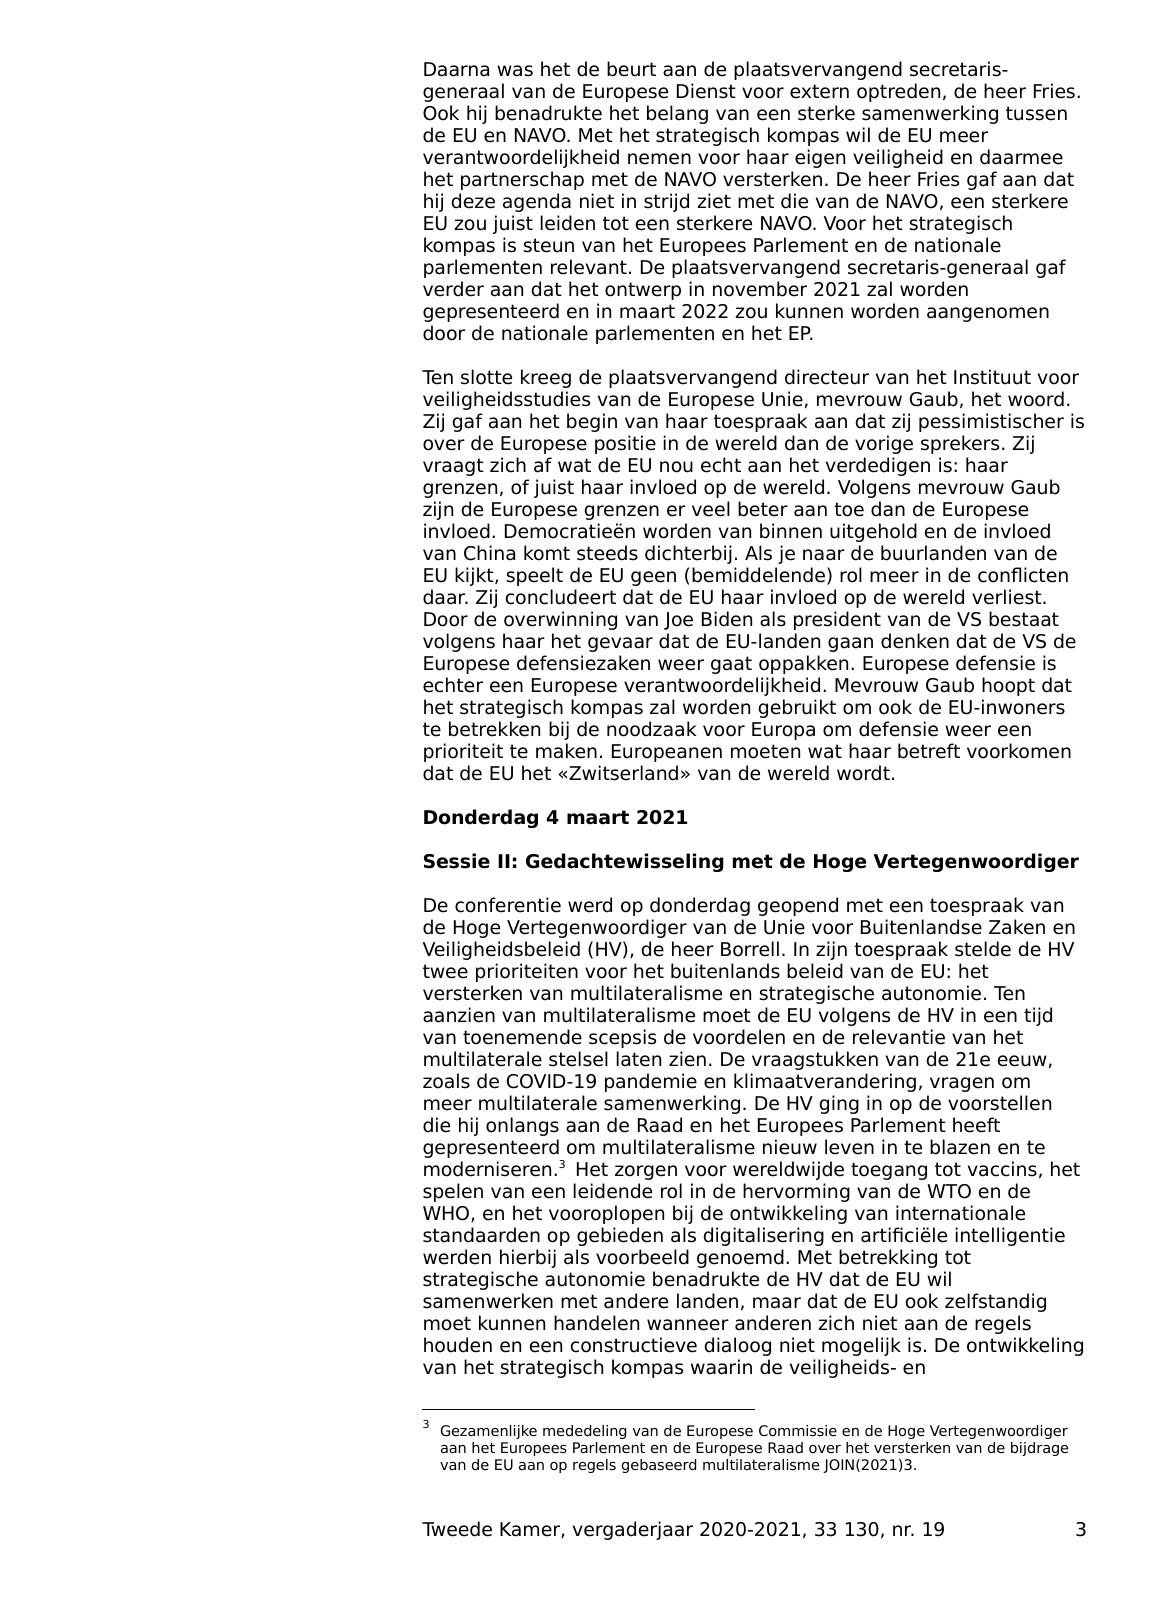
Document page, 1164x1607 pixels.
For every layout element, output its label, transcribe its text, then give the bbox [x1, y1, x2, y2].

text De conferentie werd op donderdag geopend met een toespraak van de Hoge Vertegenwoordiger van de Unie voor Buitenlandse Zaken en Veiligheidsbeleid (HV), de heer Borrell. In zijn toespraak stelde de HV twee prioriteiten voor het buitenlands beleid van de EU: het versterken van multilateralisme en strategische autonomie. Ten aanzien van multilateralisme moet de EU volgens de HV in een tijd van toenemende scepsis de voordelen en de relevantie van het multilaterale stelsel laten zien. De vraagstukken van de 21e eeuw, zoals de COVID-19 pandemie en klimaatverandering, vragen om meer multilaterale samenwerking. De HV ging in op de voorstellen die hij onlangs aan de Raad en het Europees Parlement heeft gepresenteerd om multilateralisme nieuw leven in te blazen en te moderniseren. Het zorgen voor wereldwijde toegang tot vaccins, het spelen van een leidende rol in de hervorming van de WTO en de WHO, en het vooroplopen bij de ontwikkeling van internationale standaarden op gebieden als digitalisering en artificiële intelligentie werden hierbij als voorbeeld genoemd. Met betrekking tot strategische autonomie benadrukte de HV dat de EU wil samenwerken met andere landen, maar dat de EU ook zelfstandig moet kunnen handelen wanneer anderen zich niet aan de regels houden en een constructieve dialoog niet mogelijk is. De ontwikkeling van het strategisch kompas waarin de veiligheids- en [422, 895, 1087, 1379]
text Gezamenlijke mededeling van de Europese Commissie en de Hoge Vertegenwoordiger aan het Europees Parlement en de Europese Raad over het versterken van de bijdrage van de EU aan op regels gebaseerd multilateralisme JOIN(2021)3. [422, 1418, 1087, 1474]
text Ten slotte kreeg de plaatsvervangend directeur van het Instituut voor veiligheidsstudies van de Europese Unie, mevrouw Gaub, het woord. Zij gaf aan het begin van haar toespraak aan dat zij pessimistischer is over de Europese positie in de wereld dan de vorige sprekers. Zij vraagt zich af wat de EU nou echt aan het verdedigen is: haar grenzen, of juist haar invloed op de wereld. Volgens mevrouw Gaub zijn de Europese grenzen er veel beter aan toe dan de Europese invloed. Democratieën worden van binnen uitgehold en de invloed van China komt steeds dichterbij. Als je naar de buurlanden van de EU kijkt, speelt de EU geen (bemiddelende) rol meer in de conflicten daar. Zij concludeert dat de EU haar invloed op de wereld verliest. Door de overwinning van Joe Biden als president van de VS bestaat volgens haar het gevaar dat de EU-landen gaan denken dat de VS de Europese defensiezaken weer gaat oppakken. Europese defensie is echter een Europese verantwoordelijkheid. Mevrouw Gaub hoopt dat het strategisch kompas zal worden gebruikt om ook de EU-inwoners te betrekken bij de noodzaak voor Europa om defensie weer een prioriteit te maken. Europeanen moeten wat haar betreft voorkomen dat de EU het «Zwitserland» van de wereld wordt. [422, 367, 1087, 784]
subtitle Sessie II: Gedachtewisseling met de Hoge Vertegenwoordiger [422, 851, 1087, 873]
subtitle Donderdag 4 maart 2021 [422, 807, 1087, 829]
text Daarna was het de beurt aan de plaatsvervangend secretaris-generaal van de Europese Dienst voor extern optreden, de heer Fries. Ook hij benadrukte het belang van een sterke samenwerking tussen de EU en NAVO. Met het strategisch kompas wil de EU meer verantwoordelijkheid nemen voor haar eigen veiligheid en daarmee het partnerschap met de NAVO versterken. De heer Fries gaf aan dat hij deze agenda niet in strijd ziet met die van de NAVO, een sterkere EU zou juist leiden tot een sterkere NAVO. Voor het strategisch kompas is steun van het Europees Parlement en de nationale parlementen relevant. De plaatsvervangend secretaris-generaal gaf verder aan dat het ontwerp in november 2021 zal worden gepresenteerd en in maart 2022 zou kunnen worden aangenomen door de nationale parlementen en het EP. [422, 59, 1087, 345]
